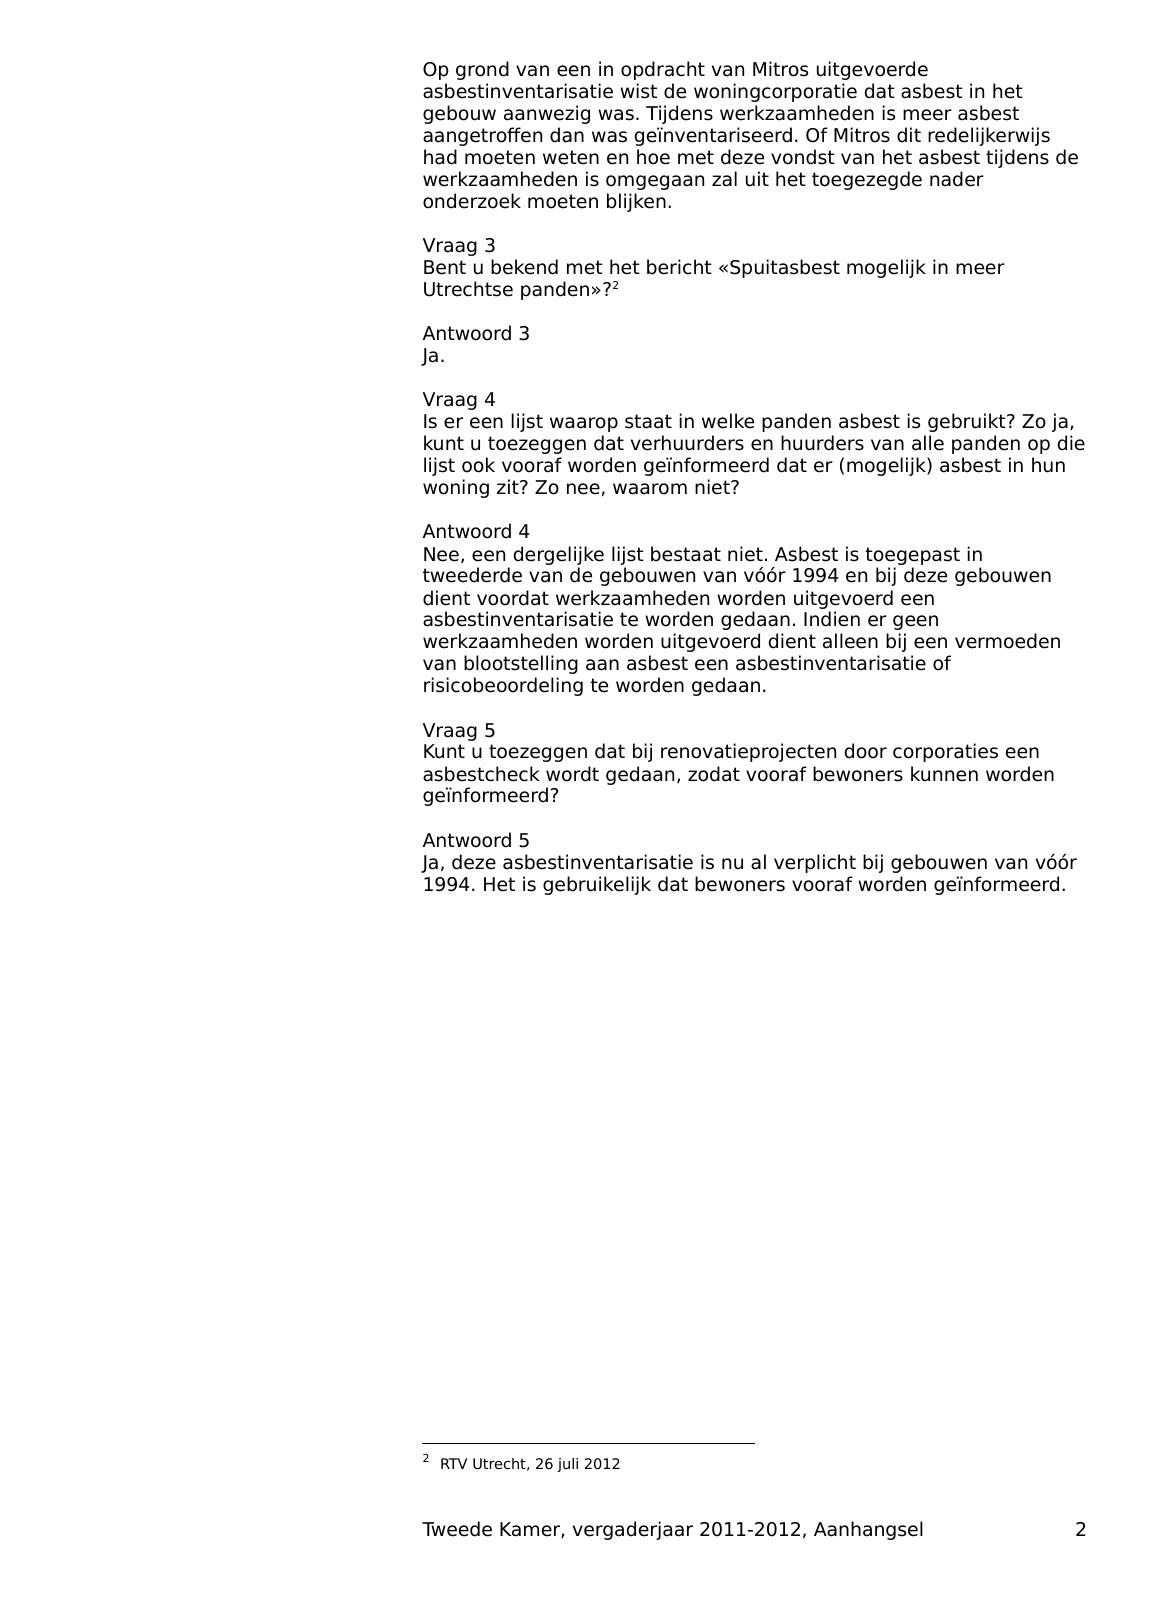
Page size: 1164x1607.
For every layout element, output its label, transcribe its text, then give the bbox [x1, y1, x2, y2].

text Antwoord 5 [422, 829, 1087, 852]
text Antwoord 4 [422, 521, 1087, 543]
text Ja. [422, 345, 1087, 367]
text Antwoord 3 [422, 323, 1087, 345]
text Vraag 5 [422, 719, 1087, 741]
text Kunt u toezeggen dat bij renovatieprojecten door corporaties een asbestcheck wordt gedaan, zodat vooraf bewoners kunnen worden geïnformeerd? [422, 741, 1087, 807]
text Vraag 3 [422, 235, 1087, 257]
text Ja, deze asbestinventarisatie is nu al verplicht bij gebouwen van vóór 1994. Het is gebruikelijk dat bewoners vooraf worden geïnformeerd. [422, 852, 1087, 896]
text Bent u bekend met het bericht «Spuitasbest mogelijk in meer Utrechtse panden»? [422, 257, 1087, 301]
text RTV Utrecht, 26 juli 2012 [422, 1452, 1087, 1474]
text Vraag 4 [422, 389, 1087, 411]
text Is er een lijst waarop staat in welke panden asbest is gebruikt? Zo ja, kunt u toezeggen dat verhuurders en huurders van alle panden op die lijst ook vooraf worden geïnformeerd dat er (mogelijk) asbest in hun woning zit? Zo nee, waarom niet? [422, 411, 1087, 499]
text Op grond van een in opdracht van Mitros uitgevoerde asbestinventarisatie wist de woningcorporatie dat asbest in het gebouw aanwezig was. Tijdens werkzaamheden is meer asbest aangetroffen dan was geïnventariseerd. Of Mitros dit redelijkerwijs had moeten weten en hoe met deze vondst van het asbest tijdens de werkzaamheden is omgegaan zal uit het toegezegde nader onderzoek moeten blijken. [422, 59, 1087, 213]
text Nee, een dergelijke lijst bestaat niet. Asbest is toegepast in tweederde van de gebouwen van vóór 1994 en bij deze gebouwen dient voordat werkzaamheden worden uitgevoerd een asbestinventarisatie te worden gedaan. Indien er geen werkzaamheden worden uitgevoerd dient alleen bij een vermoeden van blootstelling aan asbest een asbestinventarisatie of risicobeoordeling te worden gedaan. [422, 543, 1087, 697]
